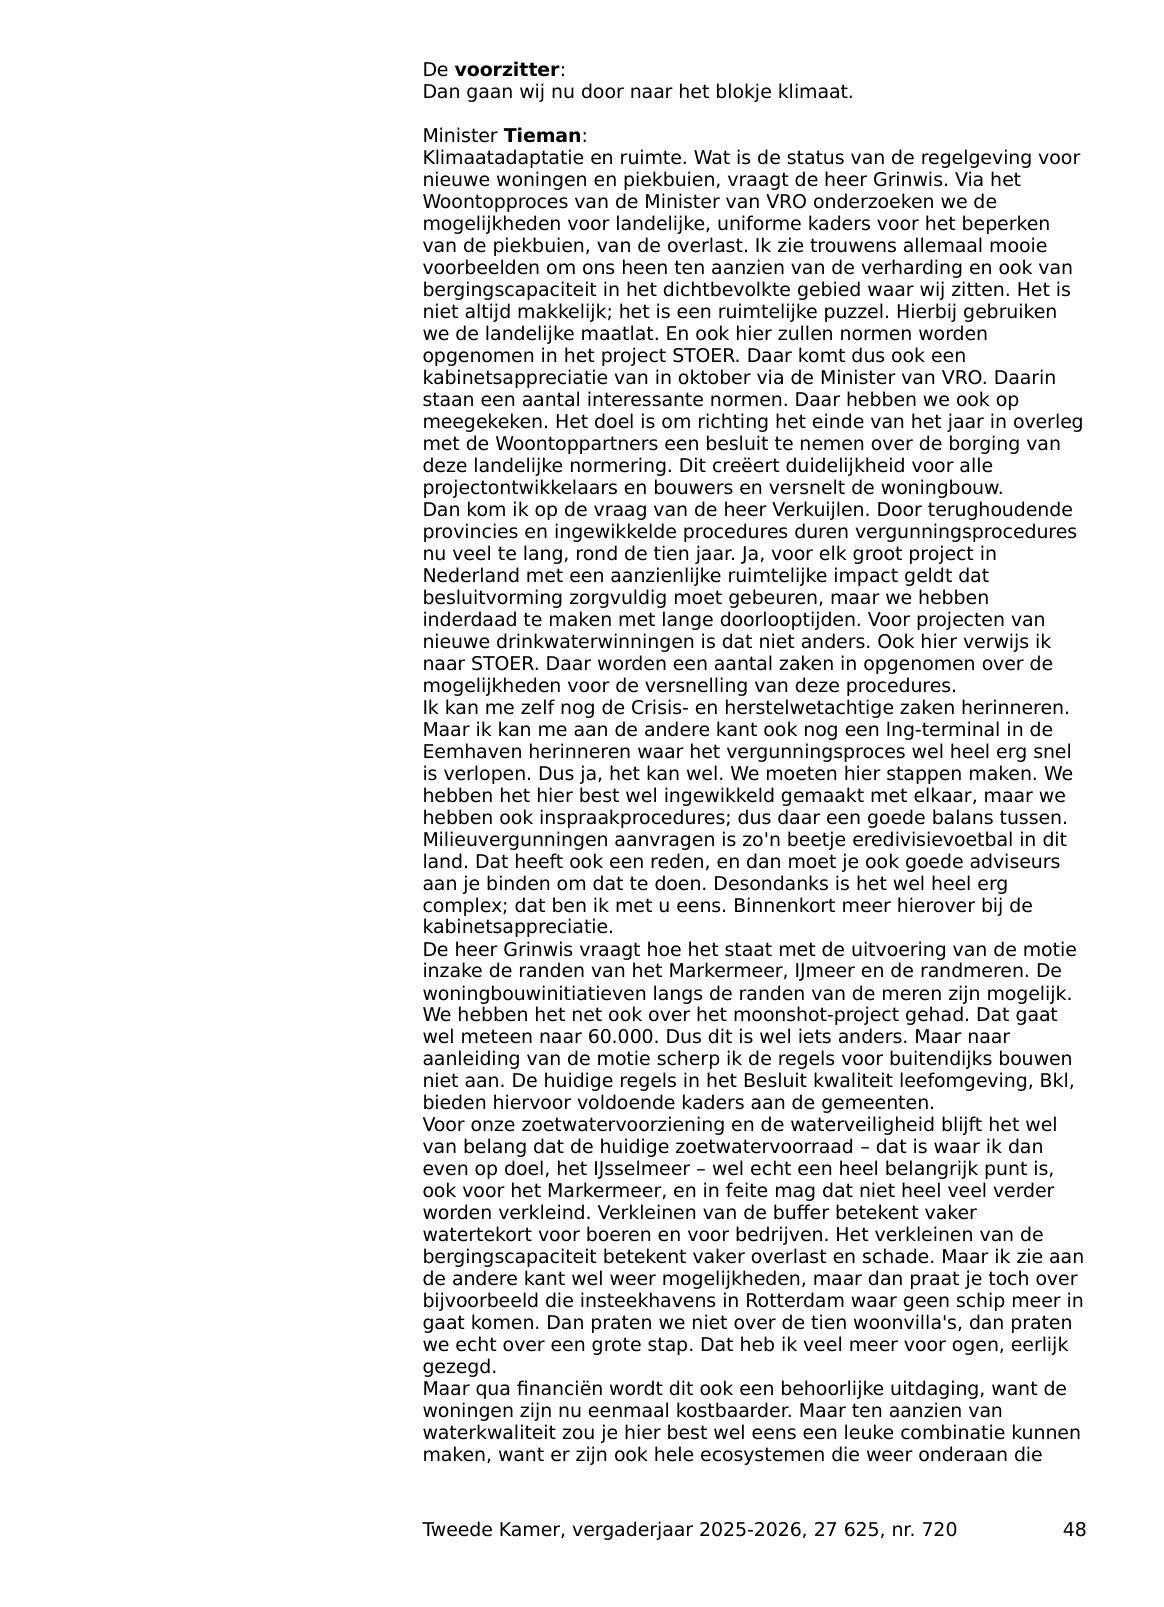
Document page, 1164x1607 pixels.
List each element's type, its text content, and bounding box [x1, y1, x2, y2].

text Dan kom ik op de vraag van de heer Verkuijlen. Door terughoudende provincies en ingewikkelde procedures duren vergunningsprocedures nu veel te lang, rond de tien jaar. Ja, voor elk groot project in Nederland met een aanzienlijke ruimtelijke impact geldt dat besluitvorming zorgvuldig moet gebeuren, maar we hebben inderdaad te maken met lange doorlooptijden. Voor projecten van nieuwe drinkwaterwinningen is dat niet anders. Ook hier verwijs ik naar STOER. Daar worden een aantal zaken in opgenomen over de mogelijkheden voor de versnelling van deze procedures. [422, 499, 1087, 697]
text Dan gaan wij nu door naar het blokje klimaat. [422, 81, 1087, 103]
text Klimaatadaptatie en ruimte. Wat is de status van de regelgeving voor nieuwe woningen en piekbuien, vraagt de heer Grinwis. Via het Woontopproces van de Minister van VRO onderzoeken we de mogelijkheden voor landelijke, uniforme kaders voor het beperken van de piekbuien, van de overlast. Ik zie trouwens allemaal mooie voorbeelden om ons heen ten aanzien van de verharding en ook van bergingscapaciteit in het dichtbevolkte gebied waar wij zitten. Het is niet altijd makkelijk; het is een ruimtelijke puzzel. Hierbij gebruiken we de landelijke maatlat. En ook hier zullen normen worden opgenomen in het project STOER. Daar komt dus ook een kabinetsappreciatie van in oktober via de Minister van VRO. Daarin staan een aantal interessante normen. Daar hebben we ook op meegekeken. Het doel is om richting het einde van het jaar in overleg met de Woontoppartners een besluit te nemen over de borging van deze landelijke normering. Dit creëert duidelijkheid voor alle projectontwikkelaars en bouwers en versnelt de woningbouw. [422, 147, 1087, 499]
text Maar qua financiën wordt dit ook een behoorlijke uitdaging, want de woningen zijn nu eenmaal kostbaarder. Maar ten aanzien van waterkwaliteit zou je hier best wel eens een leuke combinatie kunnen maken, want er zijn ook hele ecosystemen die weer onderaan die [422, 1378, 1087, 1466]
text De voorzitter: [422, 59, 1087, 81]
text Minister Tieman: [422, 125, 1087, 147]
text Ik kan me zelf nog de Crisis- en herstelwetachtige zaken herinneren. Maar ik kan me aan de andere kant ook nog een lng-terminal in de Eemhaven herinneren waar het vergunningsproces wel heel erg snel is verlopen. Dus ja, het kan wel. We moeten hier stappen maken. We hebben het hier best wel ingewikkeld gemaakt met elkaar, maar we hebben ook inspraakprocedures; dus daar een goede balans tussen. Milieuvergunningen aanvragen is zo'n beetje eredivisievoetbal in dit land. Dat heeft ook een reden, en dan moet je ook goede adviseurs aan je binden om dat te doen. Desondanks is het wel heel erg complex; dat ben ik met u eens. Binnenkort meer hierover bij de kabinetsappreciatie. [422, 697, 1087, 938]
text Voor onze zoetwatervoorziening en de waterveiligheid blijft het wel van belang dat de huidige zoetwatervoorraad – dat is waar ik dan even op doel, het IJsselmeer – wel echt een heel belangrijk punt is, ook voor het Markermeer, en in feite mag dat niet heel veel verder worden verkleind. Verkleinen van de buffer betekent vaker watertekort voor boeren en voor bedrijven. Het verkleinen van de bergingscapaciteit betekent vaker overlast en schade. Maar ik zie aan de andere kant wel weer mogelijkheden, maar dan praat je toch over bijvoorbeeld die insteekhavens in Rotterdam waar geen schip meer in gaat komen. Dan praten we niet over de tien woonvilla's, dan praten we echt over een grote stap. Dat heb ik veel meer voor ogen, eerlijk gezegd. [422, 1114, 1087, 1378]
text De heer Grinwis vraagt hoe het staat met de uitvoering van de motie inzake de randen van het Markermeer, IJmeer en de randmeren. De woningbouwinitiatieven langs de randen van de meren zijn mogelijk. We hebben het net ook over het moonshot-project gehad. Dat gaat wel meteen naar 60.000. Dus dit is wel iets anders. Maar naar aanleiding van de motie scherp ik de regels voor buitendijks bouwen niet aan. De huidige regels in het Besluit kwaliteit leefomgeving, Bkl, bieden hiervoor voldoende kaders aan de gemeenten. [422, 938, 1087, 1114]
